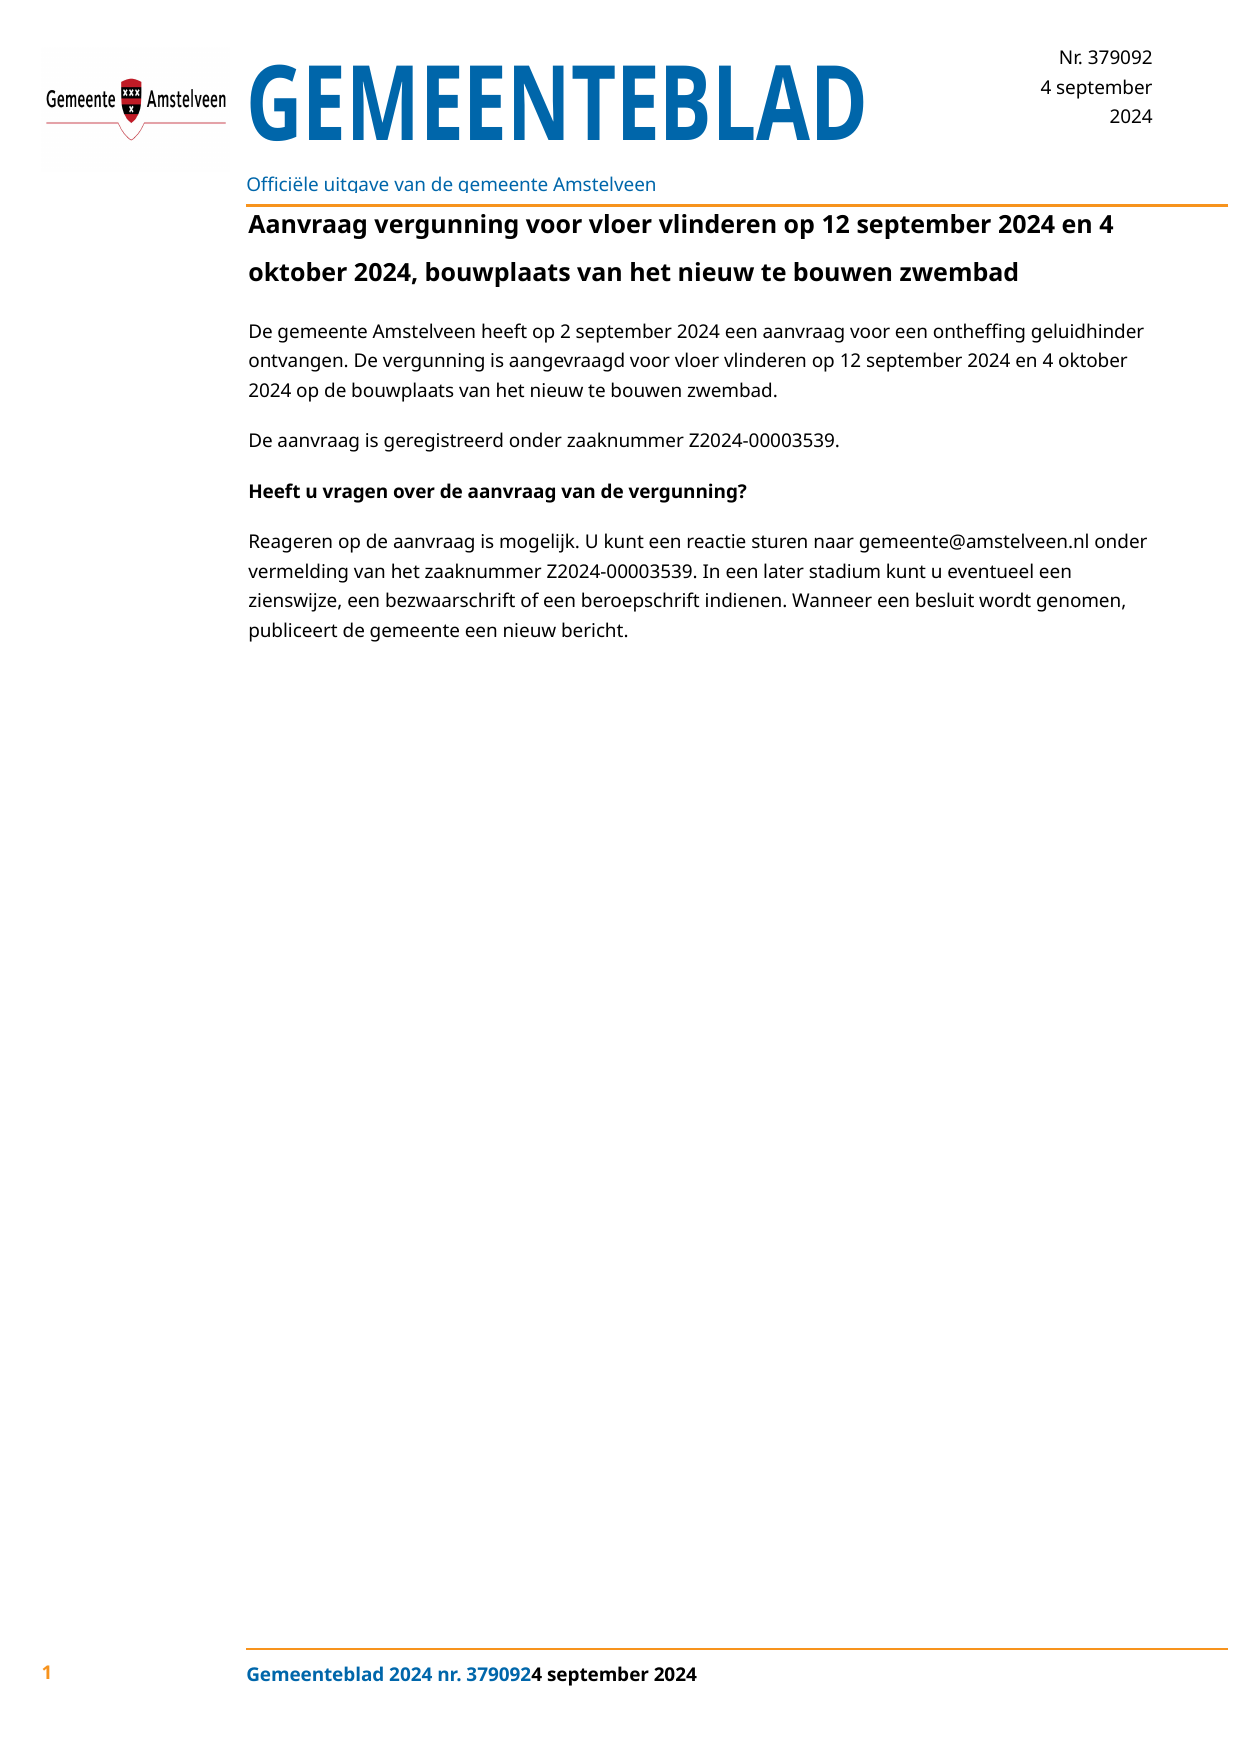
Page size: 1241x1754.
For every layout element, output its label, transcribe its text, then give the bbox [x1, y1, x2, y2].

picture [41, 47, 231, 172]
text Reageren op de aanvraag is mogelijk. U kunt een reactie sturen naar gemeente@amstelveen.nl onder vermelding van het zaaknummer Z2024-00003539. In een later stadium kunt u eventueel een zienswijze, een bezwaarschrift of een beroepschrift indienen. Wanneer een besluit wordt genomen, publiceert de gemeente een nieuw bericht. [248, 528, 1152, 643]
text Heeft u vragen over de aanvraag van de vergunning? [248, 478, 1152, 504]
text Aanvraag vergunning voor vloer vlinderen op 12 september 2024 en 4 oktober 2024, bouwplaats van het nieuw te bouwen zwembad [248, 207, 1152, 288]
text De gemeente Amstelveen heeft op 2 september 2024 een aanvraag voor een ontheffing geluidhinder ontvangen. De vergunning is aangevraagd voor vloer vlinderen op 12 september 2024 en 4 oktober 2024 op de bouwplaats van het nieuw te bouwen zwembad. [248, 318, 1152, 403]
text De aanvraag is geregistreerd onder zaaknummer Z2024-00003539. [248, 427, 1152, 453]
